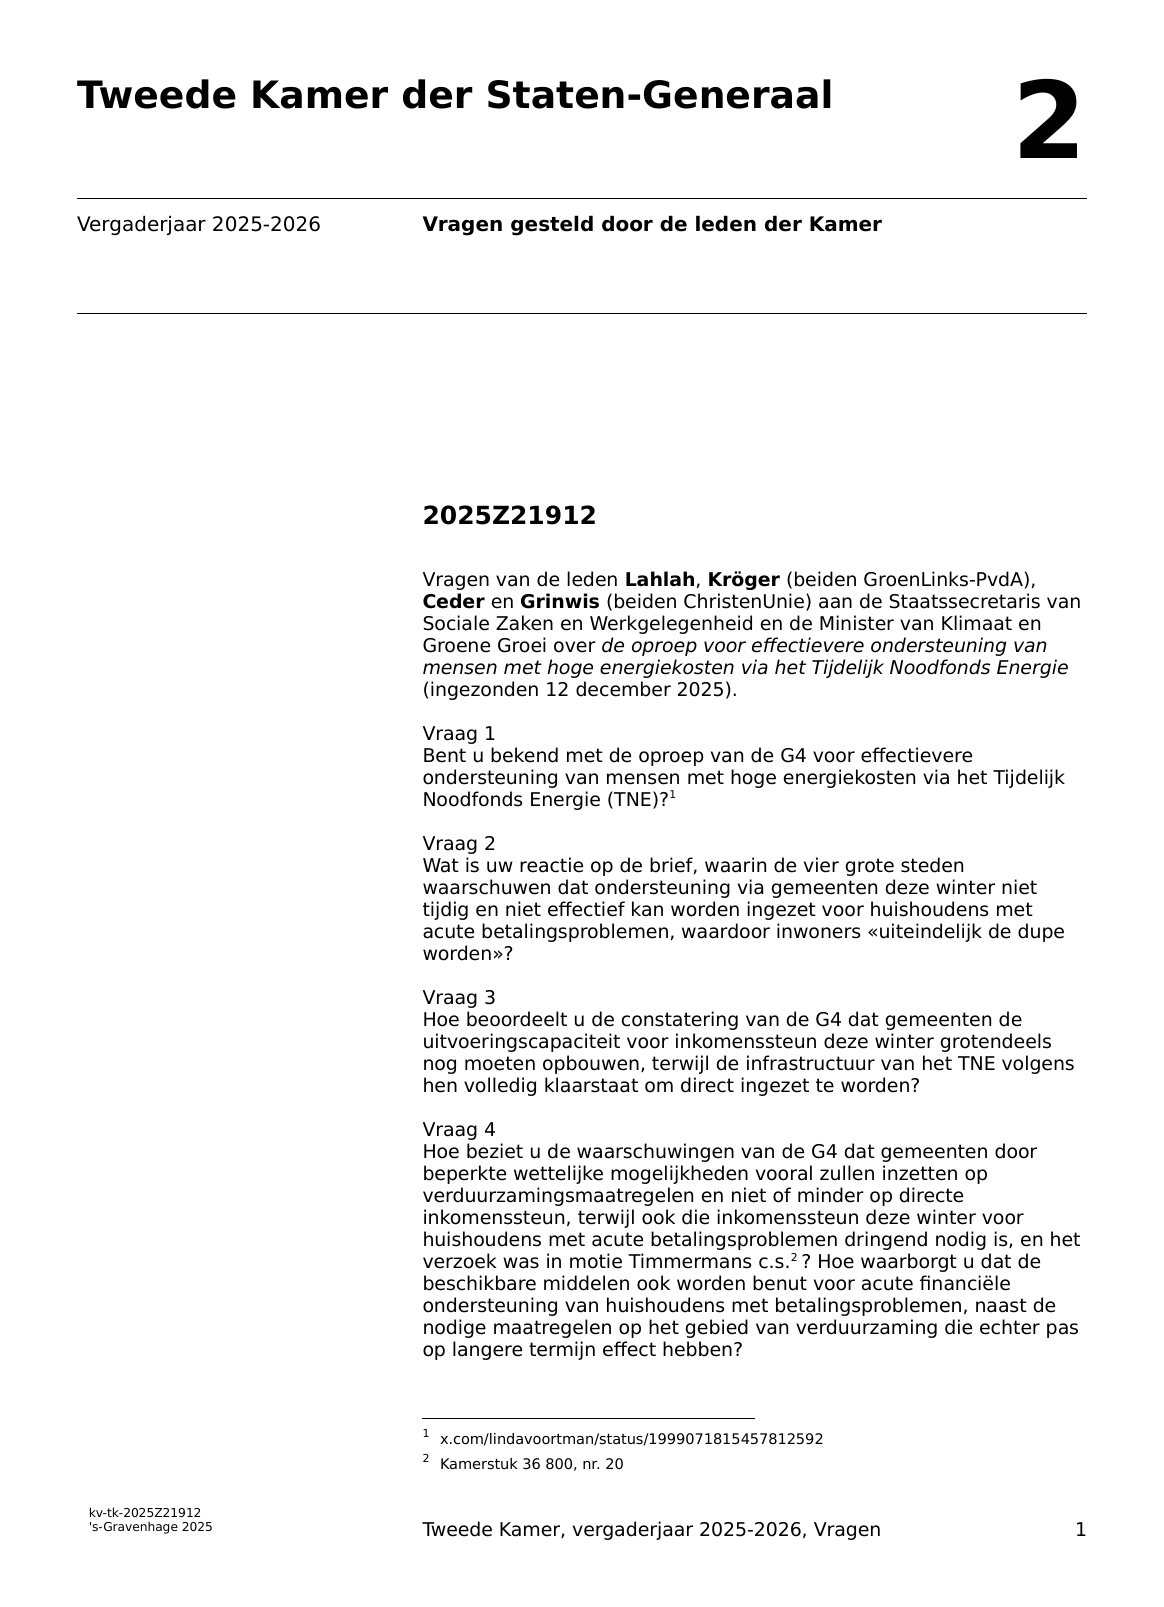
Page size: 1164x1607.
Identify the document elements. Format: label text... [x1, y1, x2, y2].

table_cell Vergaderjaar 2025-2026 [77, 199, 422, 313]
text Vraag 1 [422, 723, 1087, 745]
table_header Tweede Kamer der Staten-Generaal [77, 59, 886, 198]
text x.com/lindavoortman/status/1999071815457812592 [422, 1427, 1087, 1449]
table_header 2 [886, 59, 1087, 198]
text Vraag 3 [422, 987, 1087, 1009]
text Wat is uw reactie op de brief, waarin de vier grote steden waarschuwen dat ondersteuning via gemeenten deze winter niet tijdig en niet effectief kan worden ingezet voor huishoudens met acute betalingsproblemen, waardoor inwoners «uiteindelijk de dupe worden»? [422, 855, 1087, 965]
table_cell Vragen gesteld door de leden der Kamer [422, 199, 1087, 313]
text 's-Gravenhage 2025 [88, 1520, 323, 1534]
text 2025Z21912 [422, 501, 1087, 531]
text Hoe beziet u de waarschuwingen van de G4 dat gemeenten door beperkte wettelijke mogelijkheden vooral zullen inzetten op verduurzamingsmaatregelen en niet of minder op directe inkomenssteun, terwijl ook die inkomenssteun deze winter voor huishoudens met acute betalingsproblemen dringend nodig is, en het verzoek was in motie Timmermans c.s.? Hoe waarborgt u dat de beschikbare middelen ook worden benut voor acute financiële ondersteuning van huishoudens met betalingsproblemen, naast de nodige maatregelen op het gebied van verduurzaming die echter pas op langere termijn effect hebben? [422, 1141, 1087, 1361]
text Vraag 2 [422, 833, 1087, 855]
text Hoe beoordeelt u de constatering van de G4 dat gemeenten de uitvoeringscapaciteit voor inkomenssteun deze winter grotendeels nog moeten opbouwen, terwijl de infrastructuur van het TNE volgens hen volledig klaarstaat om direct ingezet te worden? [422, 1009, 1087, 1097]
text Bent u bekend met de oproep van de G4 voor effectievere ondersteuning van mensen met hoge energiekosten via het Tijdelijk Noodfonds Energie (TNE)? [422, 745, 1087, 811]
text Vragen van de leden Lahlah, Kröger (beiden GroenLinks-PvdA), Ceder en Grinwis (beiden ChristenUnie) aan de Staatssecretaris van Sociale Zaken en Werkgelegenheid en de Minister van Klimaat en Groene Groei over de oproep voor effectievere ondersteuning van mensen met hoge energiekosten via het Tijdelijk Noodfonds Energie (ingezonden 12 december 2025). [422, 569, 1087, 701]
text Vraag 4 [422, 1119, 1087, 1141]
text kv-tk-2025Z21912 [88, 1506, 323, 1520]
text Kamerstuk 36 800, nr. 20 [422, 1452, 1087, 1474]
